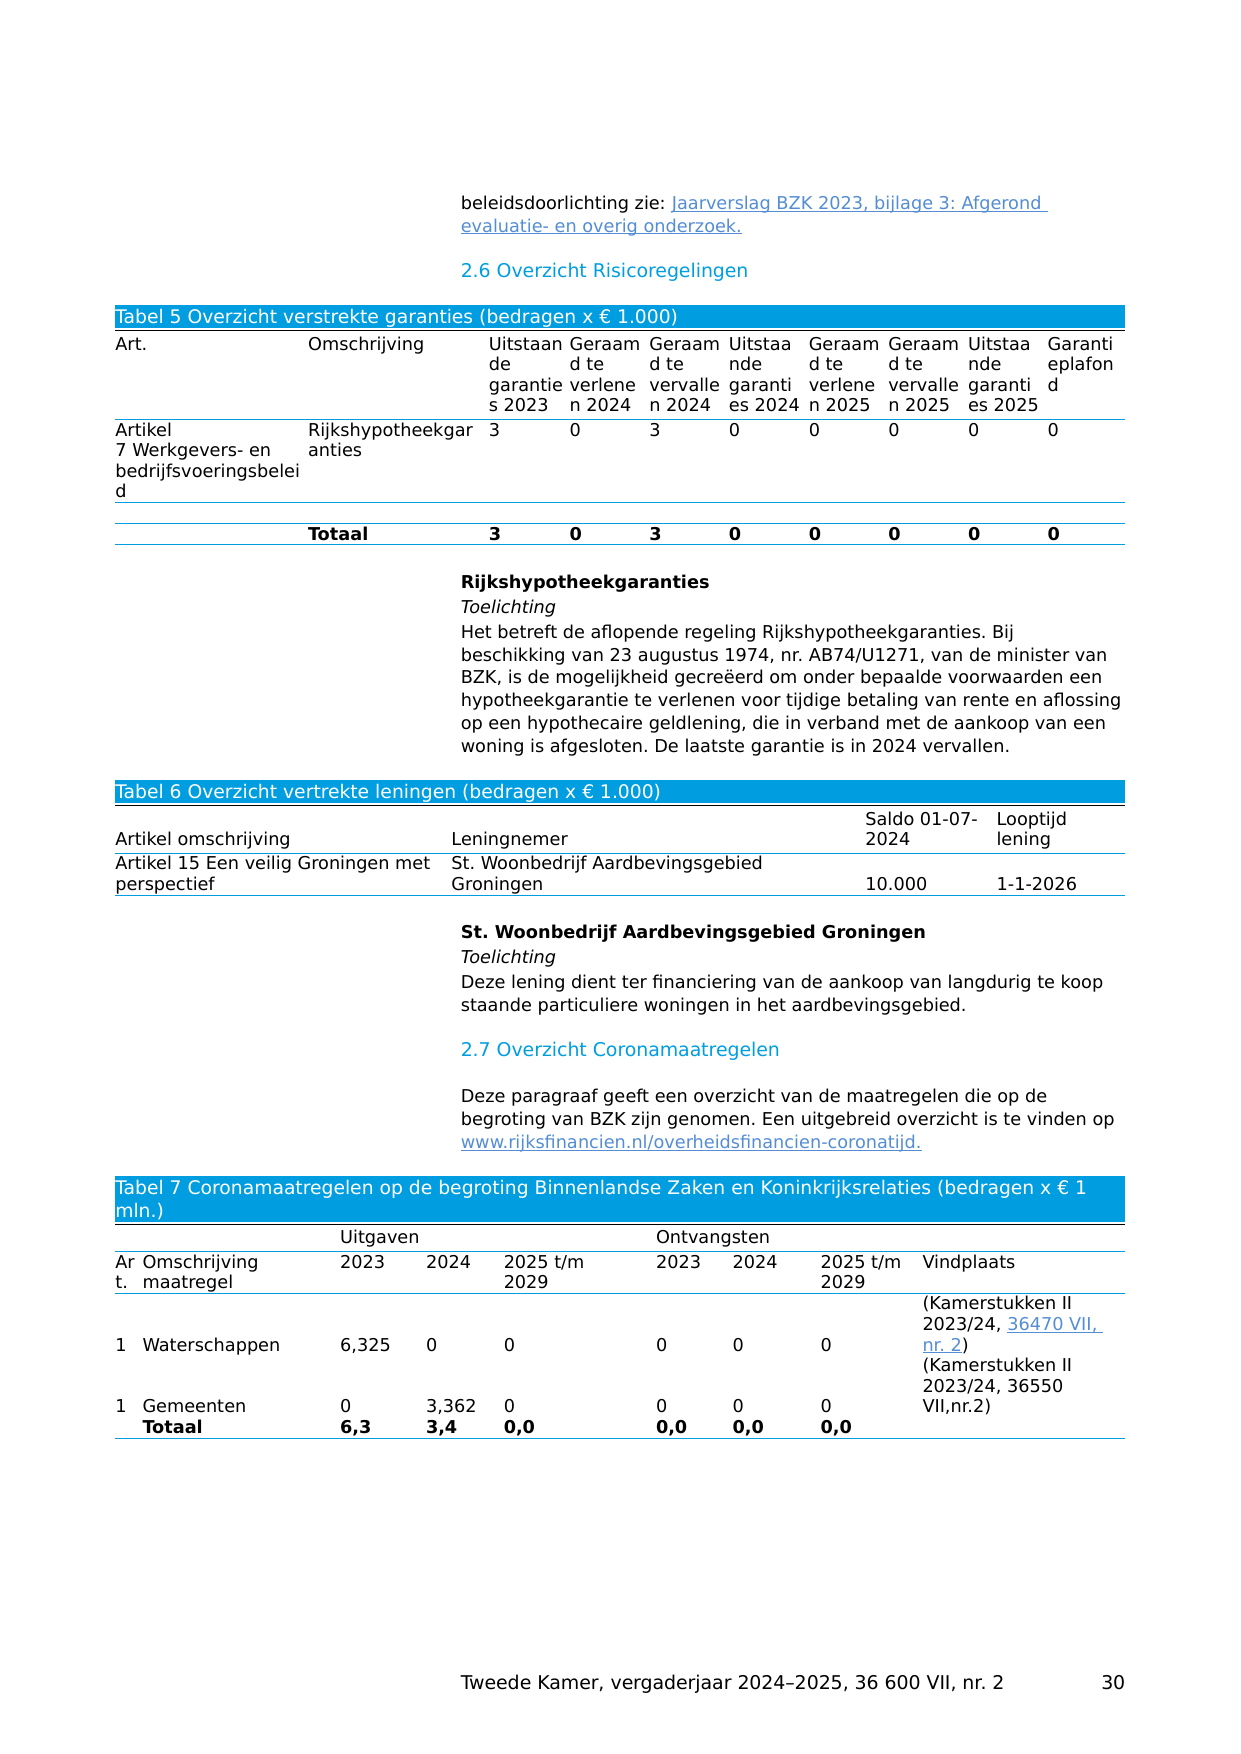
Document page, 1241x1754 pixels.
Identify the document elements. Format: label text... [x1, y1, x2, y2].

table_cell Artikel omschrijving [115, 806, 448, 853]
table_cell Omschrijving maatregel [139, 1252, 337, 1293]
table_cell Geraamd te verlenen 2025 [806, 331, 885, 419]
table_cell 0 [653, 1355, 729, 1417]
table_cell [603, 1294, 653, 1355]
table_cell [919, 1417, 1125, 1438]
table_cell 0 [726, 524, 806, 544]
table_cell 3 [486, 524, 566, 544]
table_cell Looptijd lening [994, 806, 1125, 853]
table_cell 1-1-2026 [994, 854, 1125, 894]
table_cell [603, 1225, 653, 1251]
table_cell [115, 524, 305, 544]
table_cell [919, 1225, 1125, 1251]
table_cell 0 [653, 1294, 729, 1355]
table_cell 0 [1045, 524, 1125, 544]
table_cell Art. [115, 331, 305, 419]
table_cell 3,362 [423, 1355, 501, 1417]
table_cell Artikel 15 Een veilig Groningen met perspectief [115, 854, 448, 894]
table_cell [115, 503, 305, 523]
table_cell 0 [566, 524, 646, 544]
table_cell (Kamerstukken II 2023/24, 36470 VII, nr. 2) [919, 1294, 1125, 1355]
table_cell Geraamd te verlenen 2024 [566, 331, 646, 419]
table_cell Vindplaats [919, 1252, 1125, 1293]
table_cell [965, 503, 1044, 523]
table_cell [115, 1225, 139, 1251]
table_cell [486, 503, 566, 523]
table_cell Waterschappen [139, 1294, 337, 1355]
table_cell 0 [818, 1294, 919, 1355]
table_cell Uitgaven [337, 1225, 602, 1251]
table_cell Uitstaande garanties 2023 [486, 331, 566, 419]
text Toelichting [461, 595, 1125, 618]
table_cell [806, 503, 885, 523]
table_cell 0 [885, 420, 965, 502]
table_cell 0 [337, 1355, 423, 1417]
table_cell [566, 503, 646, 523]
table_cell 0,0 [653, 1417, 729, 1438]
table_cell Gemeenten [139, 1355, 337, 1417]
table_cell Uitstaande garanties 2024 [726, 331, 806, 419]
table_cell Totaal [139, 1417, 337, 1438]
table_cell [646, 503, 726, 523]
table_cell Totaal [305, 524, 486, 544]
text Rijkshypotheekgaranties [461, 570, 1125, 593]
table_cell 0 [501, 1355, 602, 1417]
table_cell 1 [115, 1355, 139, 1417]
table_cell 3,4 [423, 1417, 501, 1438]
table_cell 2023 [337, 1252, 423, 1293]
table_cell 0 [501, 1294, 602, 1355]
table_cell Rijkshypotheekgaranties [305, 420, 486, 502]
table_cell 3 [486, 420, 566, 502]
table_cell 0 [423, 1294, 501, 1355]
table_cell 0,0 [730, 1417, 817, 1438]
table_cell 0 [806, 524, 885, 544]
table_cell [1045, 503, 1125, 523]
table_cell [305, 503, 486, 523]
text Toelichting [461, 945, 1125, 968]
table_cell 2023 [653, 1252, 729, 1293]
table_cell 0,0 [501, 1417, 602, 1438]
title 2.6 Overzicht Risicoregelingen [461, 259, 1125, 281]
table_cell [603, 1355, 653, 1417]
table_cell 1 [115, 1294, 139, 1355]
table_cell 2025 t/m 2029 [818, 1252, 919, 1293]
table_cell 3 [646, 524, 726, 544]
table_cell 0 [566, 420, 646, 502]
text St. Woonbedrijf Aardbevingsgebied Groningen [461, 920, 1125, 943]
table_cell [885, 503, 965, 523]
table_cell 6,3 [337, 1417, 423, 1438]
text beleidsdoorlichting zie: Jaarverslag BZK 2023, bijlage 3: Afgerond evaluatie- en overig onderzoek. [461, 191, 1125, 237]
table_cell 0 [730, 1294, 817, 1355]
table_cell 6,325 [337, 1294, 423, 1355]
table_cell Artikel 7 Werkgevers- en bedrijfsvoeringsbeleid [115, 420, 305, 502]
table_cell [115, 1417, 139, 1438]
table_cell St. Woonbedrijf Aardbevingsgebied Groningen [448, 854, 862, 894]
table_cell Art. [115, 1252, 139, 1293]
table_cell [603, 1252, 653, 1293]
table_cell Garantieplafond [1045, 331, 1125, 419]
table_cell 0 [818, 1355, 919, 1417]
table_cell Saldo 01-07-2024 [862, 806, 993, 853]
table_cell [603, 1417, 653, 1438]
text Deze paragraaf geeft een overzicht van de maatregelen die op de begroting van BZK zijn genomen. Een uitgebreid overzicht is te vinden op www.rijksfinancien.nl/overheidsfinancien-coronatijd. [461, 1084, 1125, 1153]
table_cell Ontvangsten [653, 1225, 919, 1251]
table_cell (Kamerstukken II 2023/24, 36550 VII,nr.2) [919, 1355, 1125, 1417]
table_cell Omschrijving [305, 331, 486, 419]
text Het betreft de aflopende regeling Rijkshypotheekgaranties. Bij beschikking van 23 augustus 1974, nr. AB74/U1271, van de minister van BZK, is de mogelijkheid gecreëerd om onder bepaalde voorwaarden een hypotheekgarantie te verlenen voor tijdige betaling van rente en aflossing op een hypothecaire geldlening, die in verband met de aankoop van een woning is afgesloten. De laatste garantie is in 2024 vervallen. [461, 620, 1125, 757]
table_cell Uitstaande garanties 2025 [965, 331, 1044, 419]
table_cell 2024 [423, 1252, 501, 1293]
table_cell 0 [730, 1355, 817, 1417]
table_cell 0 [1045, 420, 1125, 502]
table_cell 0 [806, 420, 885, 502]
text Deze lening dient ter financiering van de aankoop van langdurig te koop staande particuliere woningen in het aardbevingsgebied. [461, 970, 1125, 1016]
table_cell 0 [726, 420, 806, 502]
table_cell Leningnemer [448, 806, 862, 853]
table_cell 0,0 [818, 1417, 919, 1438]
table_cell 2024 [730, 1252, 817, 1293]
table_cell 10.000 [862, 854, 993, 894]
table_cell 0 [885, 524, 965, 544]
title 2.7 Overzicht Coronamaatregelen [461, 1039, 1125, 1061]
table_cell 2025 t/m 2029 [501, 1252, 602, 1293]
table_cell 0 [965, 420, 1044, 502]
table_cell 3 [646, 420, 726, 502]
table_cell 0 [965, 524, 1044, 544]
table_cell Geraamd te vervallen 2025 [885, 331, 965, 419]
table_cell [139, 1225, 337, 1251]
table_cell [726, 503, 806, 523]
table_cell Geraamd te vervallen 2024 [646, 331, 726, 419]
